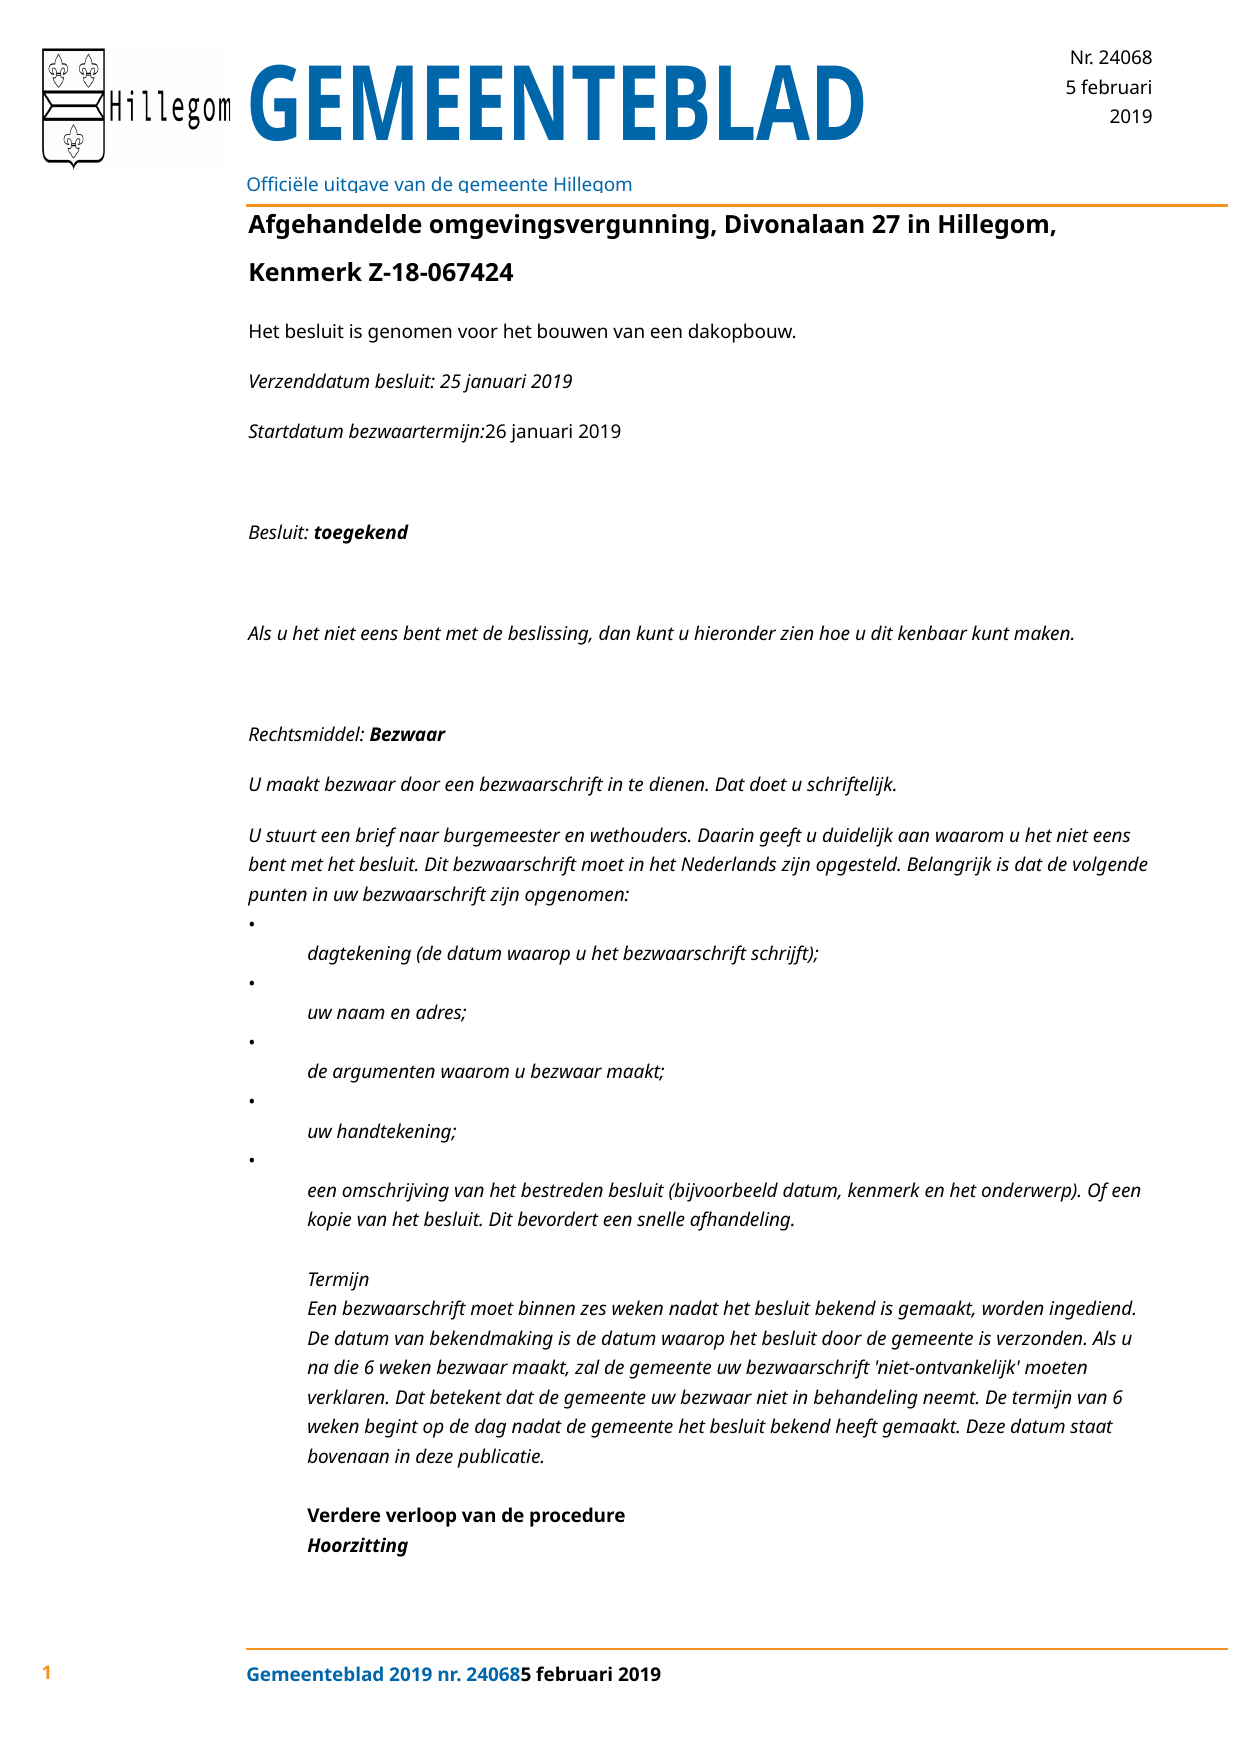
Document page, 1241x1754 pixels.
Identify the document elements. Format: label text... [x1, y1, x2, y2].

list een omschrijving van het bestreden besluit (bijvoorbeeld datum, kenmerk en het onderwerp). Of een kopie van het besluit. Dit bevordert een snelle afhandeling. [248, 1177, 1152, 1232]
list Verdere verloop van de procedure [248, 1502, 1152, 1528]
text Als u het niet eens bent met de beslissing, dan kunt u hieronder zien hoe u dit kenbaar kunt maken. [248, 620, 1152, 646]
text Het besluit is genomen voor het bouwen van een dakopbouw. [248, 318, 1152, 344]
text U maakt bezwaar door een bezwaarschrift in te dienen. Dat doet u schriftelijk. [248, 772, 1152, 797]
text Afgehandelde omgevingsvergunning, Divonalaan 27 in Hillegom, Kenmerk Z-18-067424 [248, 207, 1152, 288]
text Startdatum bezwaartermijn:26 januari 2019 [248, 419, 1152, 444]
list uw handtekening; [248, 1118, 1152, 1144]
text Besluit: toegekend [248, 519, 1152, 545]
list Een bezwaarschrift moet binnen zes weken nadat het besluit bekend is gemaakt, worden ingediend. De datum van bekendmaking is de datum waarop het besluit door de gemeente is verzonden. Als u na die 6 weken bezwaar maakt, zal de gemeente uw bezwaarschrift 'niet-ontvankelijk' moeten verklaren. Dat betekent dat de gemeente uw bezwaar niet in behandeling neemt. De termijn van 6 weken begint op de dag nadat de gemeente het besluit bekend heeft gemaakt. Deze datum staat bovenaan in deze publicatie. [248, 1295, 1152, 1469]
text Rechtsmiddel: Bezwaar [248, 721, 1152, 747]
picture [41, 47, 231, 172]
list Hoorzitting [248, 1532, 1152, 1558]
text Verzenddatum besluit: 25 januari 2019 [248, 368, 1152, 394]
list de argumenten waarom u bezwaar maakt; [248, 1059, 1152, 1084]
list Termijn [248, 1266, 1152, 1292]
list dagtekening (de datum waarop u het bezwaarschrift schrijft); [248, 940, 1152, 966]
list uw naam en adres; [248, 999, 1152, 1025]
text U stuurt een brief naar burgemeester en wethouders. Daarin geeft u duidelijk aan waarom u het niet eens bent met het besluit. Dit bezwaarschrift moet in het Nederlands zijn opgesteld. Belangrijk is dat de volgende punten in uw bezwaarschrift zijn opgenomen: [248, 822, 1152, 907]
